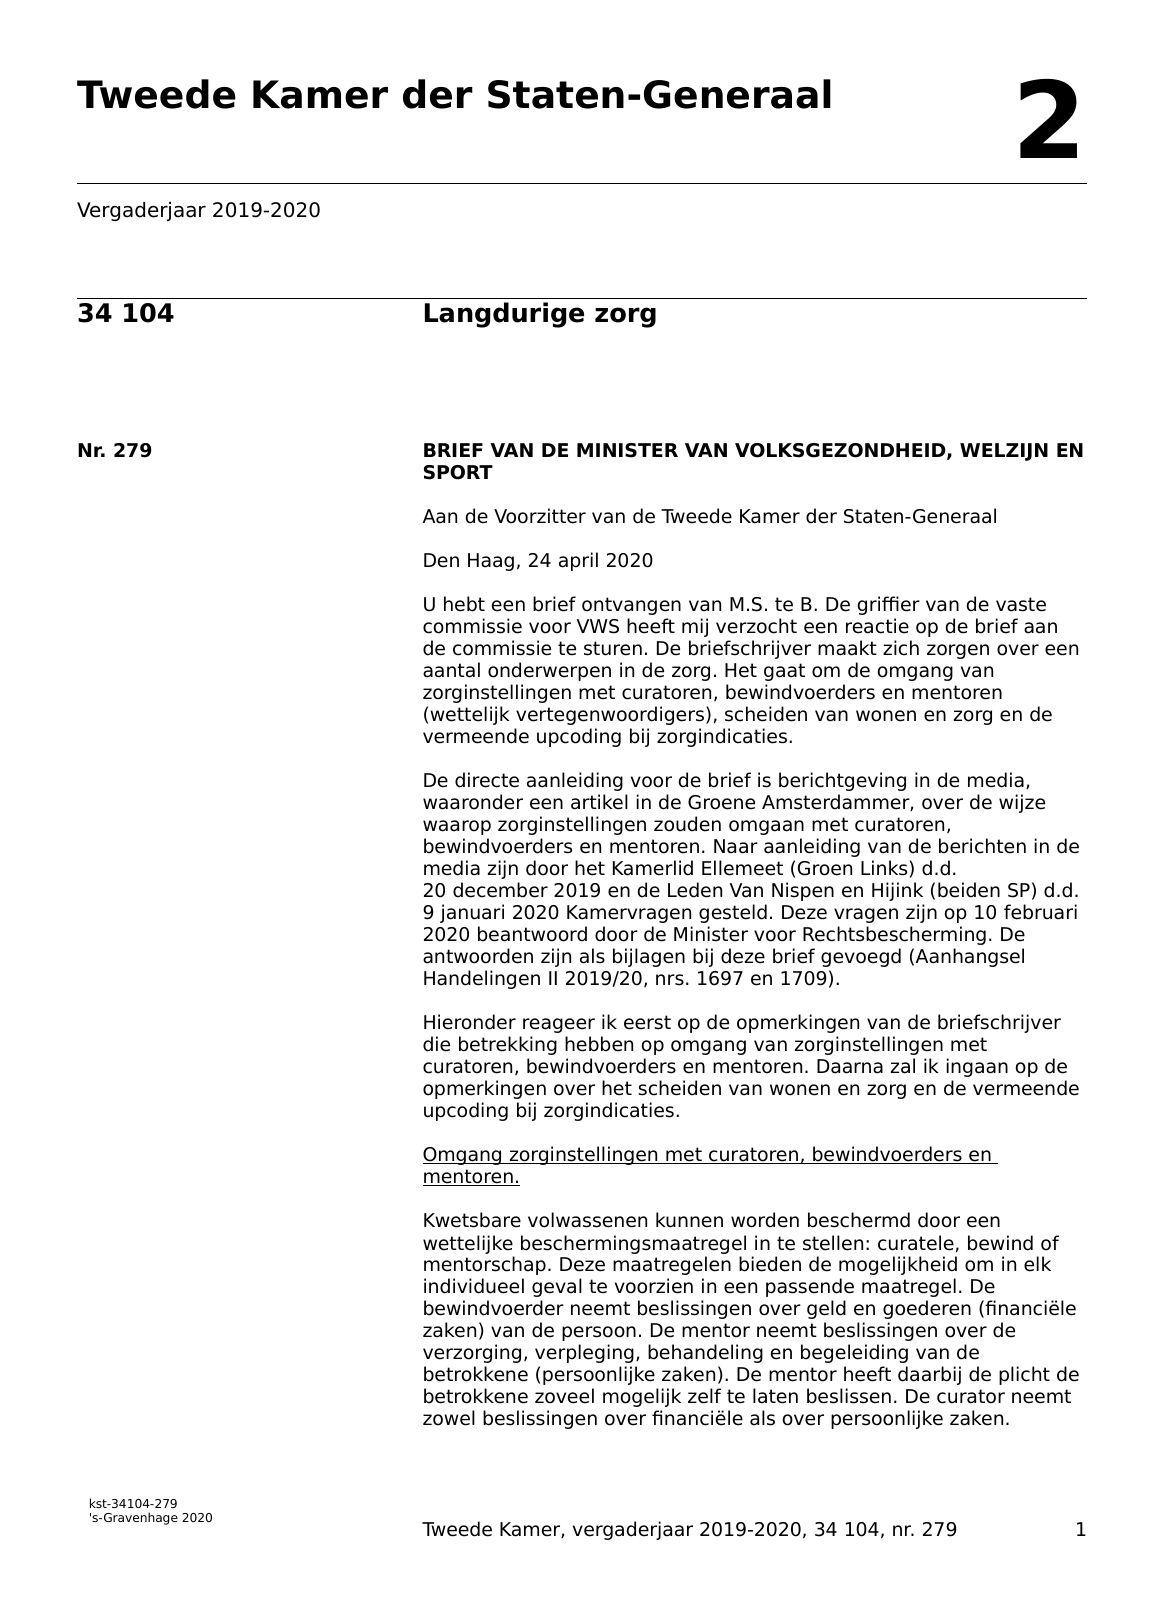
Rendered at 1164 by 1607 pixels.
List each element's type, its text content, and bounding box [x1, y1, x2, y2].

text U hebt een brief ontvangen van M.S. te B. De griffier van de vaste commissie voor VWS heeft mij verzocht een reactie op de brief aan de commissie te sturen. De briefschrijver maakt zich zorgen over een aantal onderwerpen in de zorg. Het gaat om de omgang van zorginstellingen met curatoren, bewindvoerders en mentoren (wettelijk vertegenwoordigers), scheiden van wonen en zorg en de vermeende upcoding bij zorgindicaties. [422, 594, 1087, 748]
subtitle Omgang zorginstellingen met curatoren, bewindvoerders en mentoren. [422, 1144, 1087, 1188]
subtitle Nr. 279 BRIEF VAN DE MINISTER VAN VOLKSGEZONDHEID, WELZIJN EN SPORT [77, 440, 1087, 484]
text 's-Gravenhage 2020 [88, 1511, 323, 1525]
text Kwetsbare volwassenen kunnen worden beschermd door een wettelijke beschermingsmaatregel in te stellen: curatele, bewind of mentorschap. Deze maatregelen bieden de mogelijkheid om in elk individueel geval te voorzien in een passende maatregel. De bewindvoerder neemt beslissingen over geld en goederen (financiële zaken) van de persoon. De mentor neemt beslissingen over de verzorging, verpleging, behandeling en begeleiding van de betrokkene (persoonlijke zaken). De mentor heeft daarbij de plicht de betrokkene zoveel mogelijk zelf te laten beslissen. De curator neemt zowel beslissingen over financiële als over persoonlijke zaken. [422, 1210, 1087, 1430]
text kst-34104-279 [88, 1497, 323, 1511]
text De directe aanleiding voor de brief is berichtgeving in de media, waaronder een artikel in de Groene Amsterdammer, over de wijze waarop zorginstellingen zouden omgaan met curatoren, bewindvoerders en mentoren. Naar aanleiding van de berichten in de media zijn door het Kamerlid Ellemeet (Groen Links) d.d. 20 december 2019 en de Leden Van Nispen en Hijink (beiden SP) d.d. 9 januari 2020 Kamervragen gesteld. Deze vragen zijn op 10 februari 2020 beantwoord door de Minister voor Rechtsbescherming. De antwoorden zijn als bijlagen bij deze brief gevoegd (Aanhangsel Handelingen II 2019/20, nrs. 1697 en 1709). [422, 770, 1087, 990]
table_cell Vergaderjaar 2019-2020 [77, 184, 1087, 298]
text Den Haag, 24 april 2020 [422, 550, 1087, 572]
subtitle 34 104 Langdurige zorg [77, 299, 1087, 329]
table_header 2 [886, 59, 1087, 183]
table_header Tweede Kamer der Staten-Generaal [77, 59, 886, 183]
text Aan de Voorzitter van de Tweede Kamer der Staten-Generaal [422, 506, 1087, 528]
text Hieronder reageer ik eerst op de opmerkingen van de briefschrijver die betrekking hebben op omgang van zorginstellingen met curatoren, bewindvoerders en mentoren. Daarna zal ik ingaan op de opmerkingen over het scheiden van wonen en zorg en de vermeende upcoding bij zorgindicaties. [422, 1012, 1087, 1122]
